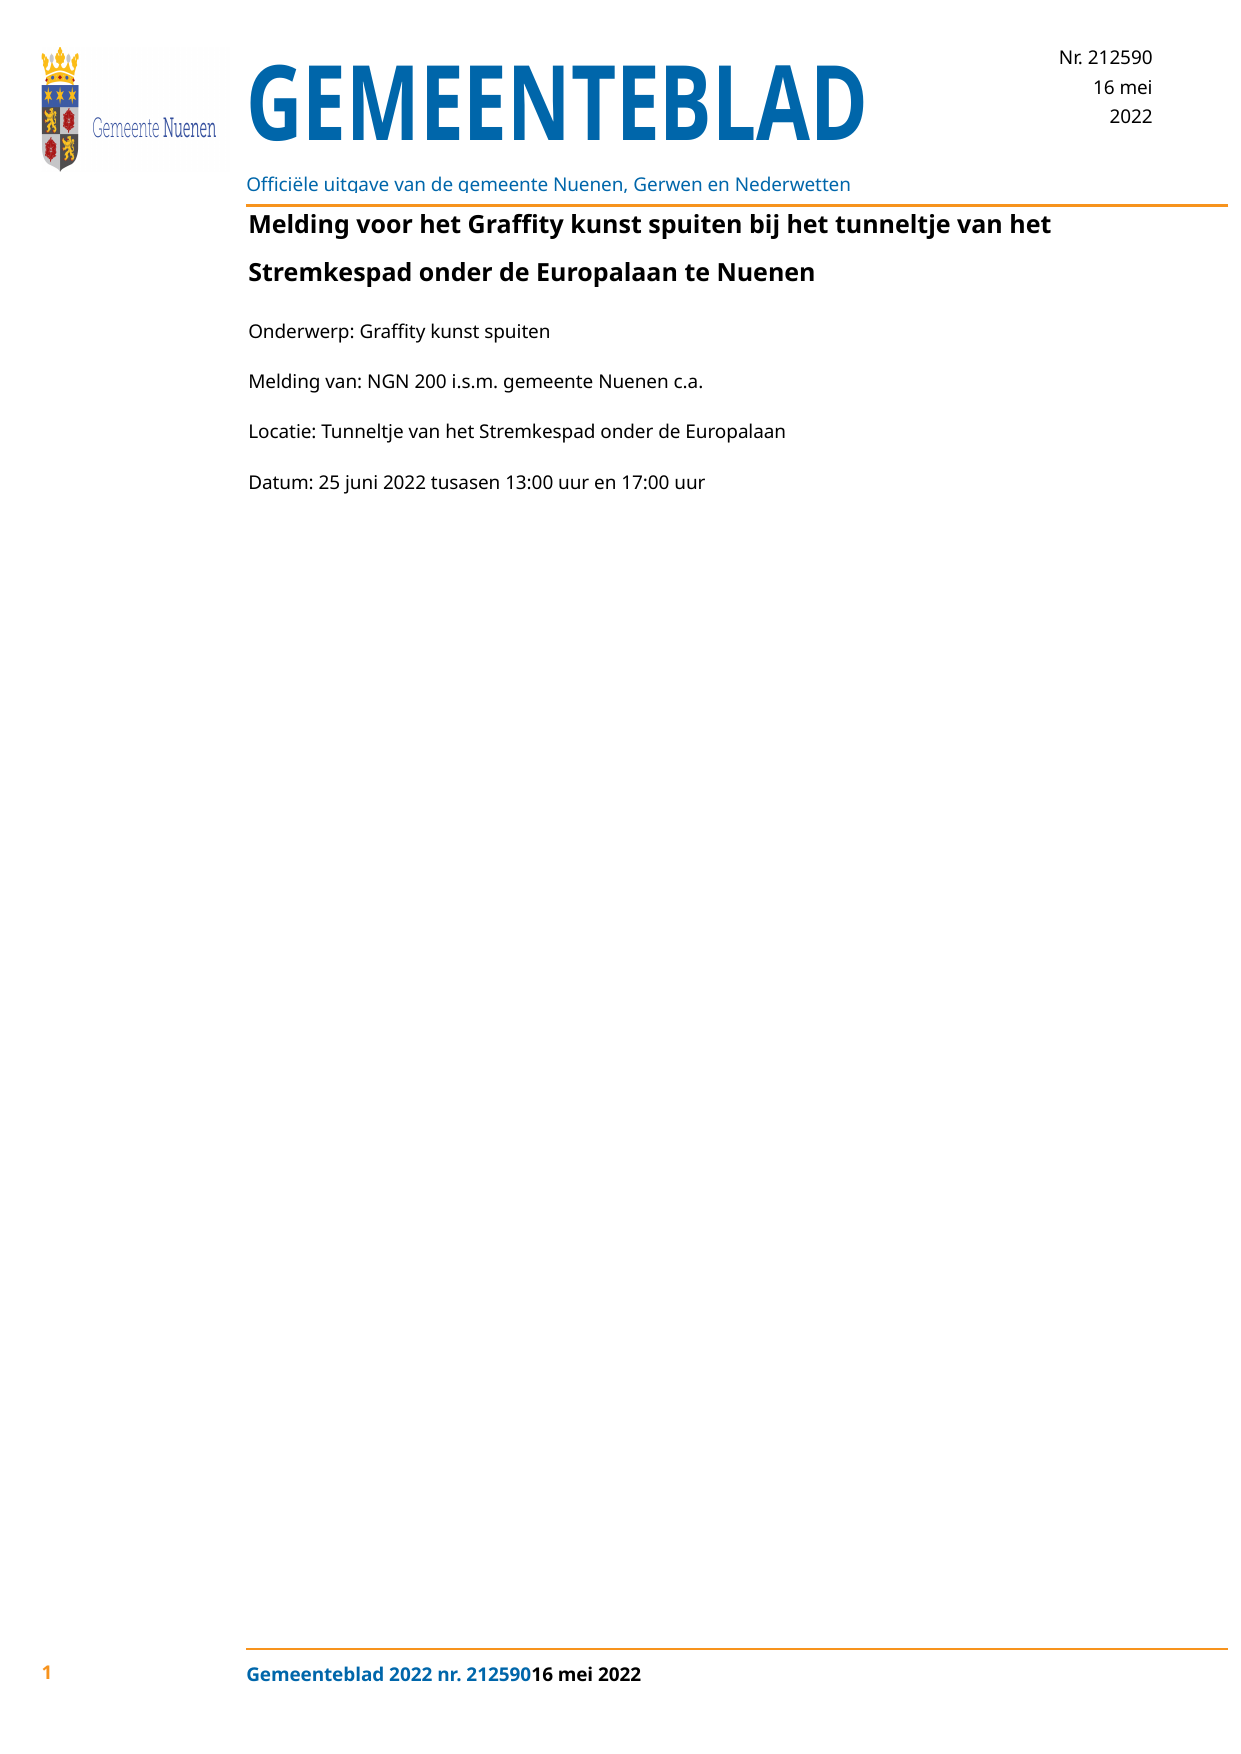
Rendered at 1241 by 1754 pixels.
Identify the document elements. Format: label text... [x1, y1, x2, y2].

picture [41, 47, 231, 172]
text Locatie: Tunneltje van het Stremkespad onder de Europalaan [248, 419, 1152, 444]
text Datum: 25 juni 2022 tusasen 13:00 uur en 17:00 uur [248, 469, 1152, 495]
text Onderwerp: Graffity kunst spuiten [248, 318, 1152, 344]
text Melding van: NGN 200 i.s.m. gemeente Nuenen c.a. [248, 368, 1152, 394]
text Melding voor het Graffity kunst spuiten bij het tunneltje van het Stremkespad onder de Europalaan te Nuenen [248, 207, 1152, 288]
